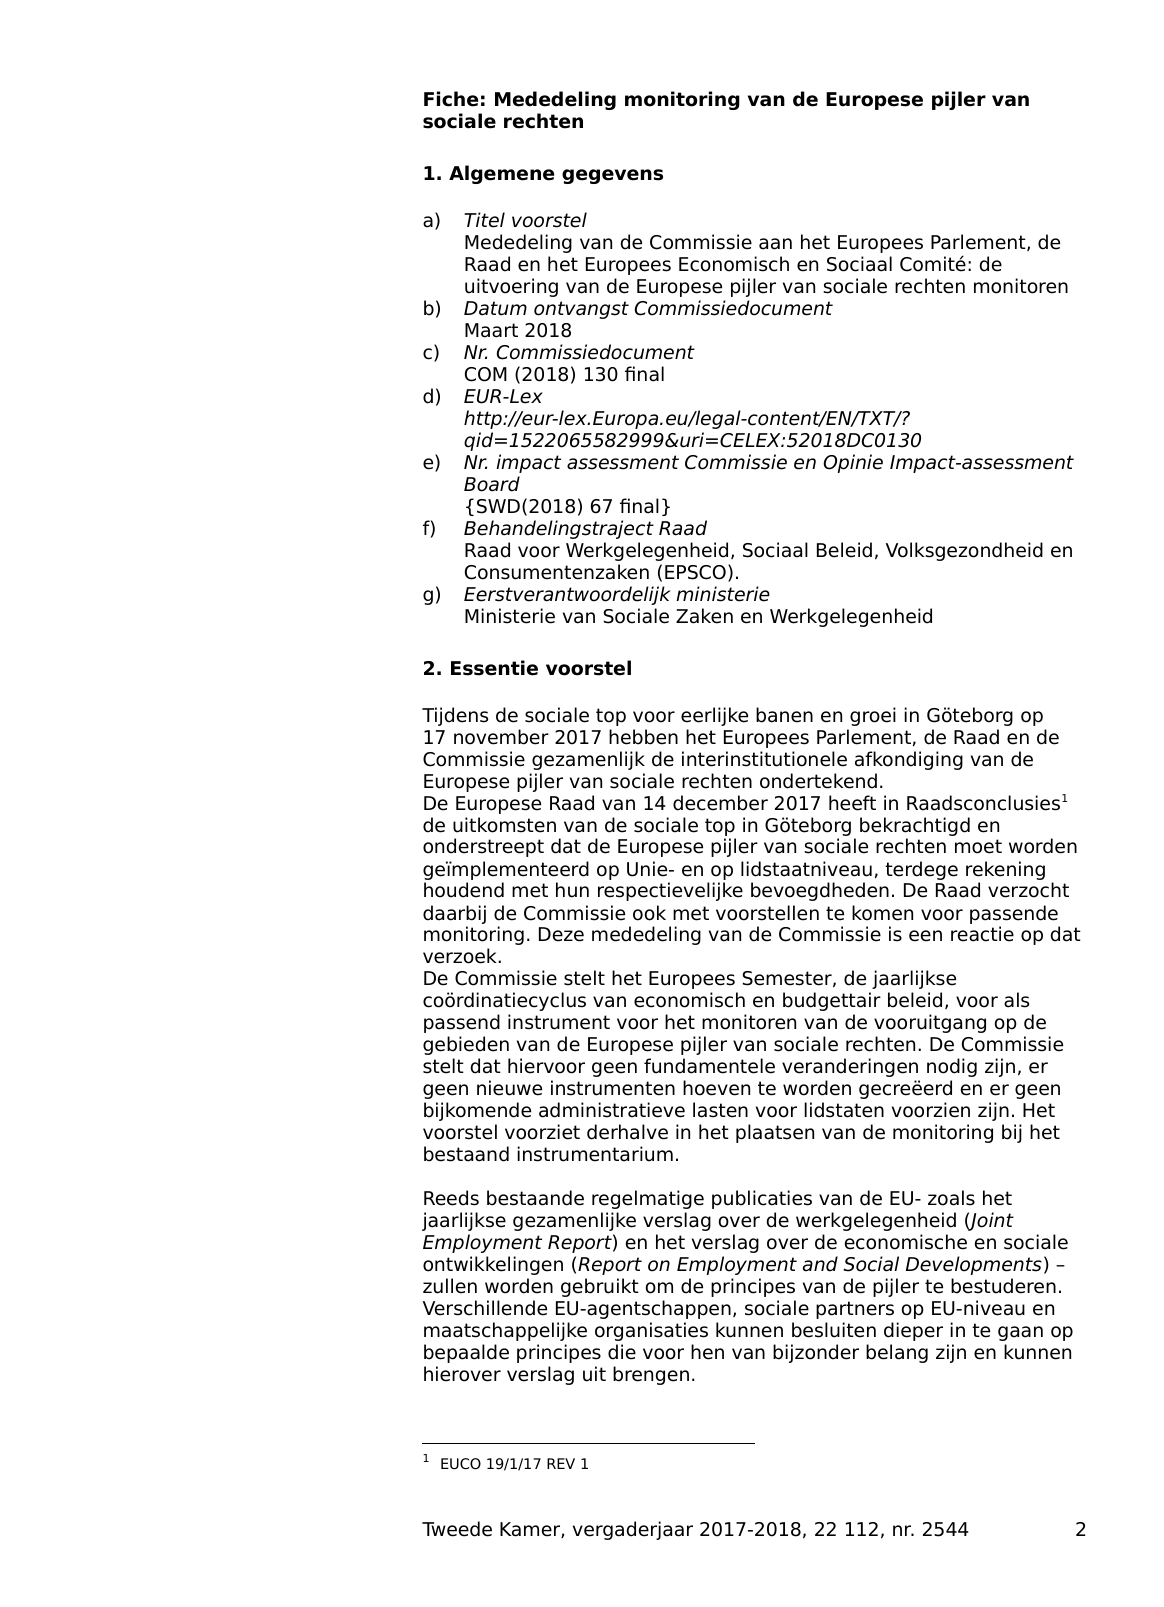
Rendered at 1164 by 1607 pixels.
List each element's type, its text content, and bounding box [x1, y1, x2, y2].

text Reeds bestaande regelmatige publicaties van de EU- zoals het jaarlijkse gezamenlijke verslag over de werkgelegenheid (Joint Employment Report) en het verslag over de economische en sociale ontwikkelingen (Report on Employment and Social Developments) – zullen worden gebruikt om de principes van de pijler te bestuderen. Verschillende EU-agentschappen, sociale partners op EU-niveau en maatschappelijke organisaties kunnen besluiten dieper in te gaan op bepaalde principes die voor hen van bijzonder belang zijn en kunnen hierover verslag uit brengen. [422, 1188, 1087, 1386]
subtitle 2. Essentie voorstel [422, 658, 1087, 679]
text g) Eerstverantwoordelijk ministerie [422, 584, 1087, 606]
text De Europese Raad van 14 december 2017 heeft in Raadsconclusies de uitkomsten van de sociale top in Göteborg bekrachtigd en onderstreept dat de Europese pijler van sociale rechten moet worden geïmplementeerd op Unie- en op lidstaatniveau, terdege rekening houdend met hun respectievelijke bevoegdheden. De Raad verzocht daarbij de Commissie ook met voorstellen te komen voor passende monitoring. Deze mededeling van de Commissie is een reactie op dat verzoek. [422, 792, 1087, 968]
text Mededeling van de Commissie aan het Europees Parlement, de Raad en het Europees Economisch en Sociaal Comité: de uitvoering van de Europese pijler van sociale rechten monitoren [464, 232, 1087, 298]
text a) Titel voorstel [422, 210, 1087, 232]
text Raad voor Werkgelegenheid, Sociaal Beleid, Volksgezondheid en Consumentenzaken (EPSCO). [464, 540, 1087, 584]
text e) Nr. impact assessment Commissie en Opinie Impact-assessment Board [422, 452, 1087, 496]
text Ministerie van Sociale Zaken en Werkgelegenheid [464, 606, 1087, 628]
text c) Nr. Commissiedocument [422, 342, 1087, 364]
text COM (2018) 130 final [464, 364, 1087, 386]
subtitle 1. Algemene gegevens [422, 163, 1087, 185]
text EUCO 19/1/17 REV 1 [422, 1452, 1087, 1474]
text Tijdens de sociale top voor eerlijke banen en groei in Göteborg op 17 november 2017 hebben het Europees Parlement, de Raad en de Commissie gezamenlijk de interinstitutionele afkondiging van de Europese pijler van sociale rechten ondertekend. [422, 704, 1087, 792]
text Maart 2018 [464, 320, 1087, 342]
text De Commissie stelt het Europees Semester, de jaarlijkse coördinatiecyclus van economisch en budgettair beleid, voor als passend instrument voor het monitoren van de vooruitgang op de gebieden van de Europese pijler van sociale rechten. De Commissie stelt dat hiervoor geen fundamentele veranderingen nodig zijn, er geen nieuwe instrumenten hoeven te worden gecreëerd en er geen bijkomende administratieve lasten voor lidstaten voorzien zijn. Het voorstel voorziet derhalve in het plaatsen van de monitoring bij het bestaand instrumentarium. [422, 968, 1087, 1166]
text {SWD(2018) 67 final} [464, 496, 1087, 518]
subtitle Fiche: Mededeling monitoring van de Europese pijler van sociale rechten [422, 89, 1087, 133]
text b) Datum ontvangst Commissiedocument [422, 298, 1087, 320]
text http://eur-lex.Europa.eu/legal-content/EN/TXT/?qid=1522065582999&uri=CELEX:52018DC0130 [464, 408, 1087, 452]
text f) Behandelingstraject Raad [422, 518, 1087, 540]
text d) EUR-Lex [422, 386, 1087, 408]
